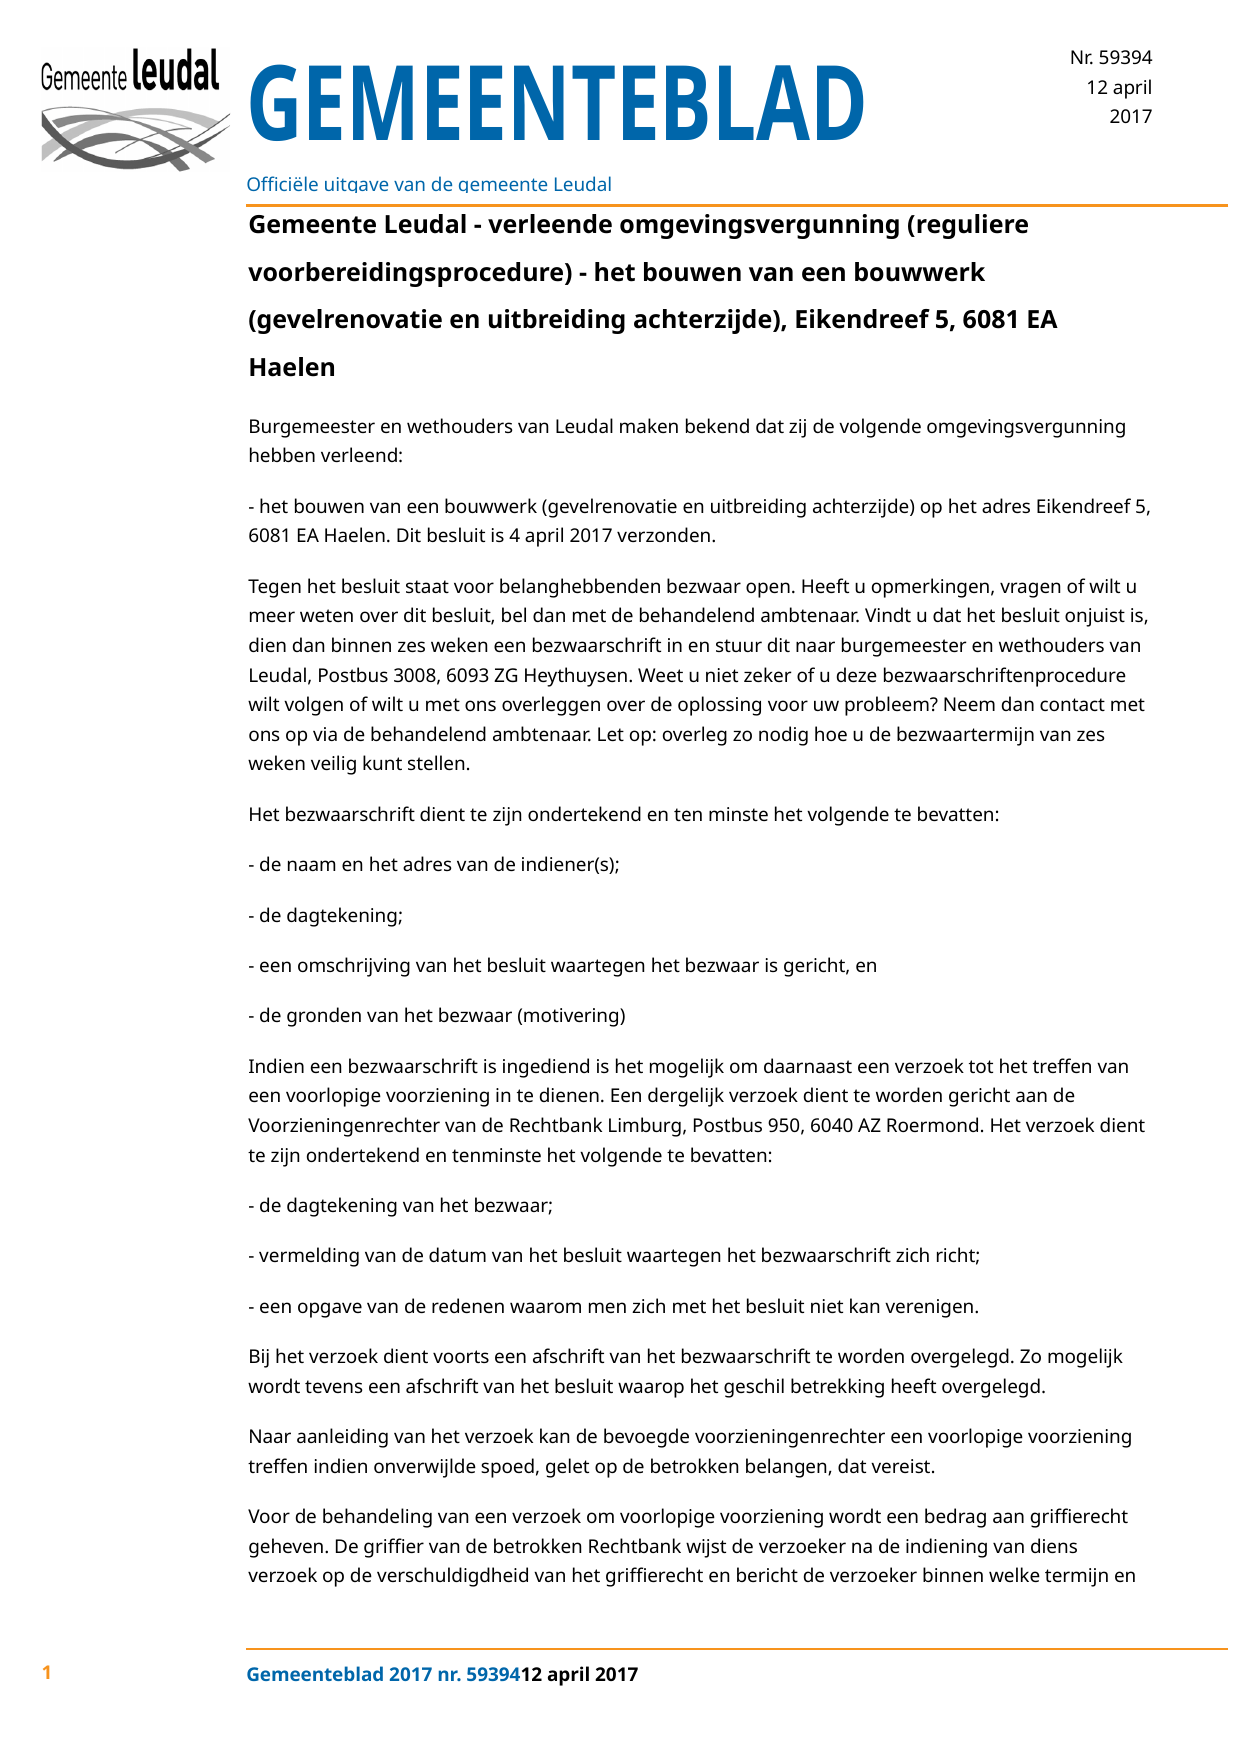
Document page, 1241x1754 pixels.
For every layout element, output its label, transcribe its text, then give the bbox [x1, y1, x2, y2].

text Naar aanleiding van het verzoek kan de bevoegde voorzieningenrechter een voorlopige voorziening treffen indien onverwijlde spoed, gelet op de betrokken belangen, dat vereist. [248, 1423, 1152, 1479]
text - de gronden van het bezwaar (motivering) [248, 1003, 1152, 1028]
text - het bouwen van een bouwwerk (gevelrenovatie en uitbreiding achterzijde) op het adres Eikendreef 5, 6081 EA Haelen. Dit besluit is 4 april 2017 verzonden. [248, 493, 1152, 548]
text - de dagtekening; [248, 902, 1152, 928]
text - vermelding van de datum van het besluit waartegen het bezwaarschrift zich richt; [248, 1243, 1152, 1268]
text Indien een bezwaarschrift is ingediend is het mogelijk om daarnaast een verzoek tot het treffen van een voorlopige voorziening in te dienen. Een dergelijk verzoek dient te worden gericht aan de Voorzieningenrechter van de Rechtbank Limburg, Postbus 950, 6040 AZ Roermond. Het verzoek dient te zijn ondertekend en tenminste het volgende te bevatten: [248, 1053, 1152, 1168]
text Bij het verzoek dient voorts een afschrift van het bezwaarschrift te worden overgelegd. Zo mogelijk wordt tevens een afschrift van het besluit waarop het geschil betrekking heeft overgelegd. [248, 1343, 1152, 1399]
text - een omschrijving van het besluit waartegen het bezwaar is gericht, en [248, 952, 1152, 978]
text - een opgave van de redenen waarom men zich met het besluit niet kan verenigen. [248, 1293, 1152, 1319]
text Gemeente Leudal - verleende omgevingsvergunning (reguliere voorbereidingsprocedure) - het bouwen van een bouwwerk (gevelrenovatie en uitbreiding achterzijde), Eikendreef 5, 6081 EA Haelen [248, 207, 1152, 384]
text Tegen het besluit staat voor belanghebbenden bezwaar open. Heeft u opmerkingen, vragen of wilt u meer weten over dit besluit, bel dan met de behandelend ambtenaar. Vindt u dat het besluit onjuist is, dien dan binnen zes weken een bezwaarschrift in en stuur dit naar burgemeester en wethouders van Leudal, Postbus 3008, 6093 ZG Heythuysen. Weet u niet zeker of u deze bezwaarschriftenprocedure wilt volgen of wilt u met ons overleggen over de oplossing voor uw probleem? Neem dan contact met ons op via de behandelend ambtenaar. Let op: overleg zo nodig hoe u de bezwaartermijn van zes weken veilig kunt stellen. [248, 573, 1152, 776]
text - de dagtekening van het bezwaar; [248, 1192, 1152, 1218]
picture [41, 47, 231, 172]
text - de naam en het adres van de indiener(s); [248, 851, 1152, 877]
text Burgemeester en wethouders van Leudal maken bekend dat zij de volgende omgevingsvergunning hebben verleend: [248, 413, 1152, 468]
text Het bezwaarschrift dient te zijn ondertekend en ten minste het volgende te bevatten: [248, 801, 1152, 827]
text Voor de behandeling van een verzoek om voorlopige voorziening wordt een bedrag aan griffierecht geheven. De griffier van de betrokken Rechtbank wijst de verzoeker na de indiening van diens verzoek op de verschuldigdheid van het griffierecht en bericht de verzoeker binnen welke termijn en [248, 1503, 1152, 1588]
